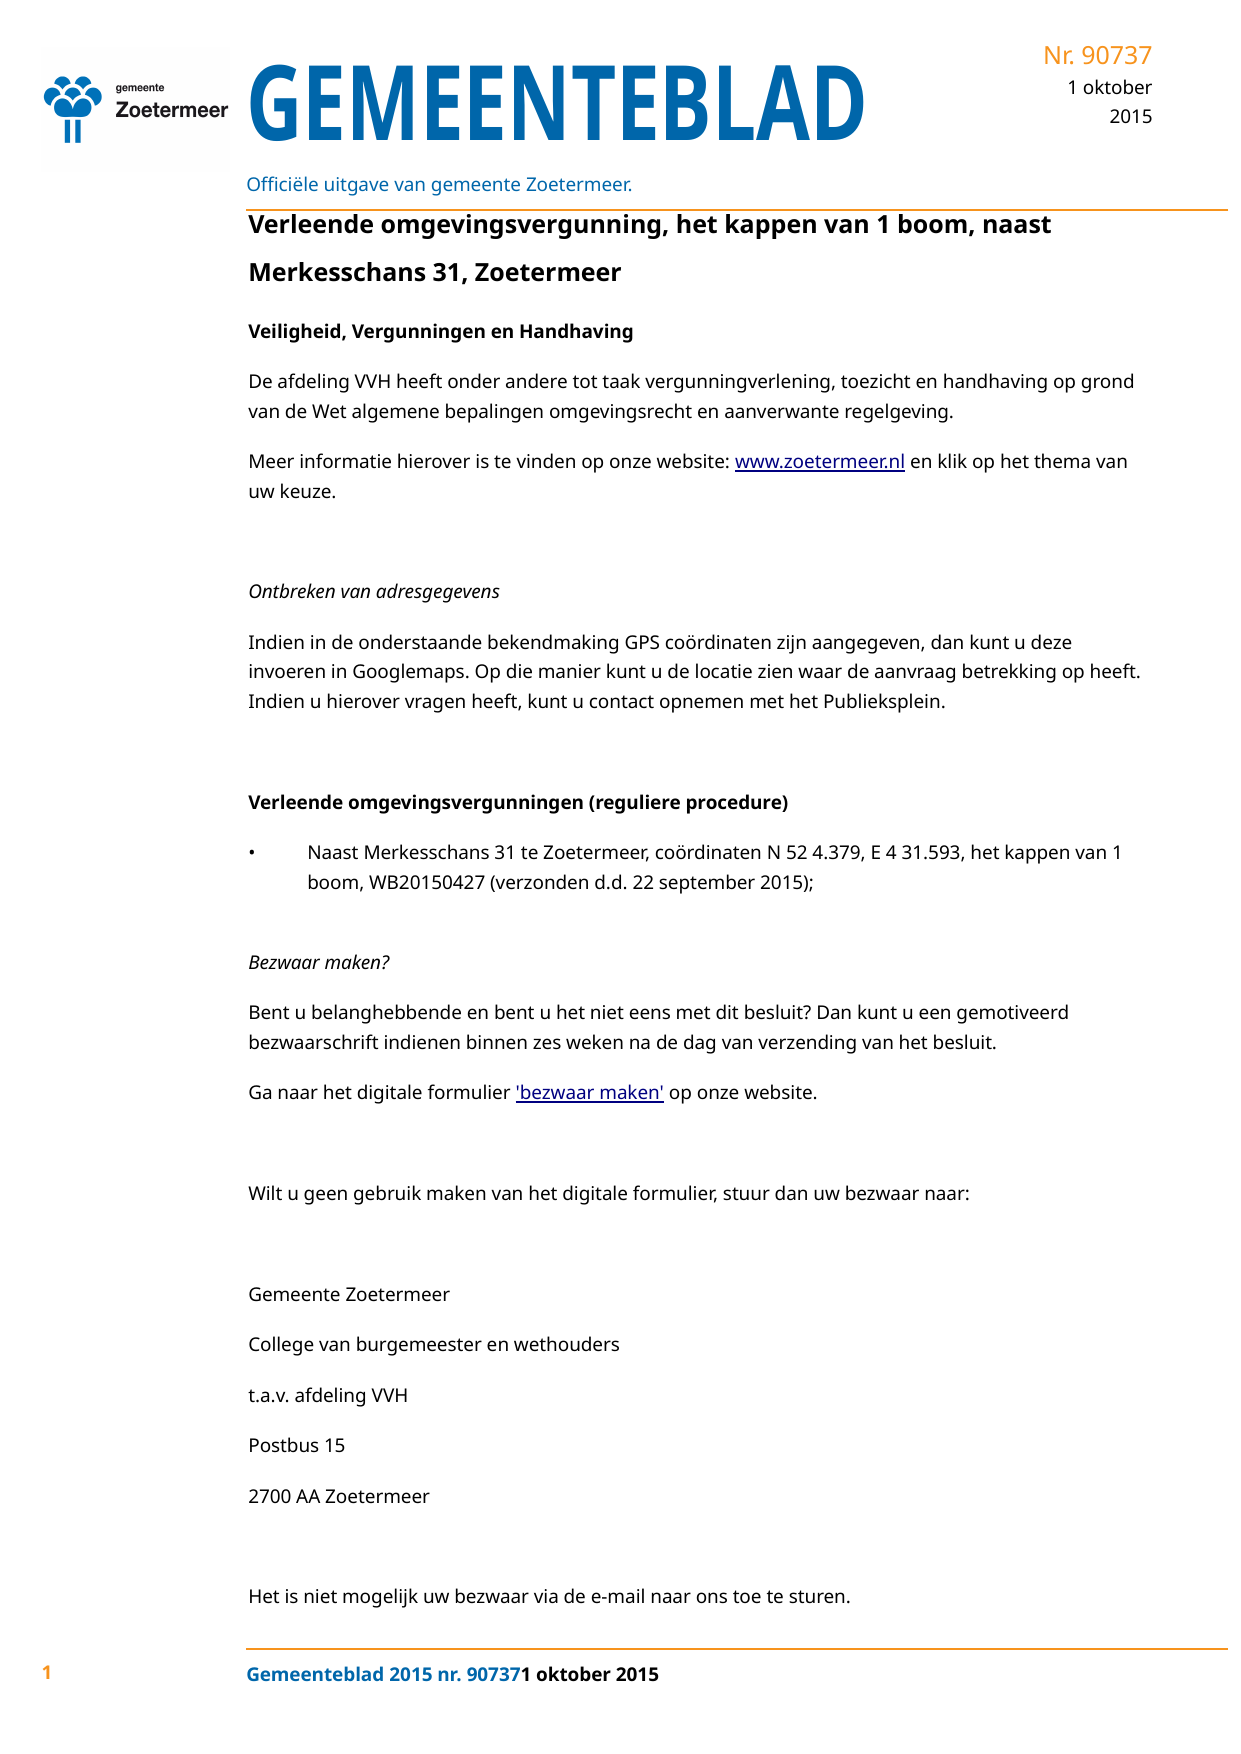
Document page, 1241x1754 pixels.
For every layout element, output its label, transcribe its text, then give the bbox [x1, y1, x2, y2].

text Gemeente Zoetermeer [248, 1281, 1152, 1307]
picture [41, 47, 231, 172]
text Bent u belanghebbende en bent u het niet eens met dit besluit? Dan kunt u een gemotiveerd bezwaarschrift indienen binnen zes weken na de dag van verzending van het besluit. [248, 999, 1152, 1055]
list Naast Merkesschans 31 te Zoetermeer, coördinaten N 52 4.379, E 4 31.593, het kappen van 1 boom, WB20150427 (verzonden d.d. 22 september 2015); [248, 839, 1152, 895]
text Ga naar het digitale formulier 'bezwaar maken' op onze website. [248, 1079, 1152, 1105]
text Bezwaar maken? [248, 949, 1152, 975]
text Verleende omgevingsvergunning, het kappen van 1 boom, naast Merkesschans 31, Zoetermeer [248, 211, 1152, 288]
text Postbus 15 [248, 1432, 1152, 1458]
text Meer informatie hierover is te vinden op onze website: www.zoetermeer.nl en klik op het thema van uw keuze. [248, 448, 1152, 504]
text 2700 AA Zoetermeer [248, 1483, 1152, 1509]
text Verleende omgevingsvergunningen (reguliere procedure) [248, 789, 1152, 815]
text College van burgemeester en wethouders [248, 1332, 1152, 1357]
text Ontbreken van adresgegevens [248, 579, 1152, 604]
text Veiligheid, Vergunningen en Handhaving [248, 318, 1152, 344]
text Indien in de onderstaande bekendmaking GPS coördinaten zijn aangegeven, dan kunt u deze invoeren in Googlemaps. Op die manier kunt u de locatie zien waar de aanvraag betrekking op heeft. Indien u hierover vragen heeft, kunt u contact opnemen met het Publieksplein. [248, 629, 1152, 714]
text De afdeling VVH heeft onder andere tot taak vergunningverlening, toezicht en handhaving op grond van de Wet algemene bepalingen omgevingsrecht en aanverwante regelgeving. [248, 368, 1152, 424]
text Wilt u geen gebruik maken van het digitale formulier, stuur dan uw bezwaar naar: [248, 1180, 1152, 1206]
text Het is niet mogelijk uw bezwaar via de e-mail naar ons toe te sturen. [248, 1584, 1152, 1609]
text t.a.v. afdeling VVH [248, 1382, 1152, 1408]
